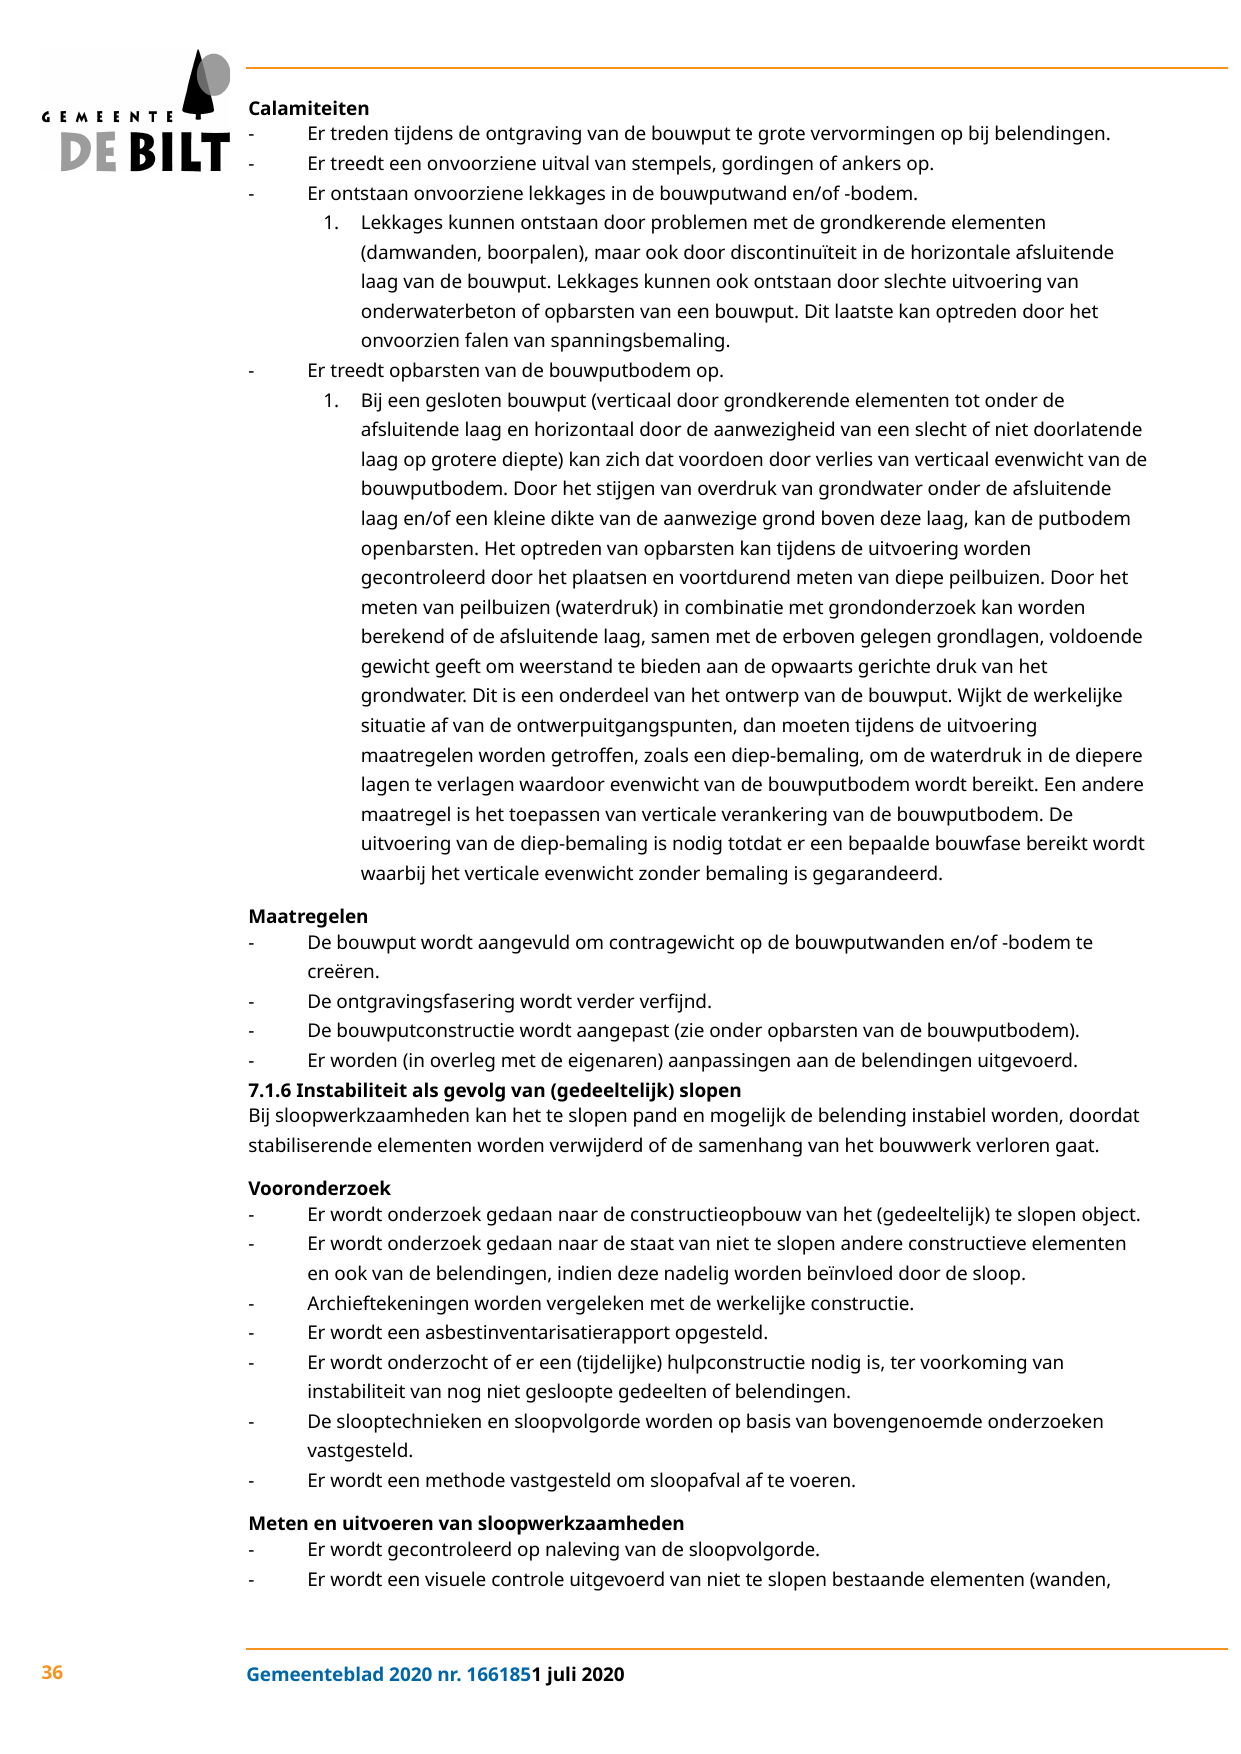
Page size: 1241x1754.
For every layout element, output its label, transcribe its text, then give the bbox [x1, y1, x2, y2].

text Calamiteiten [248, 95, 1152, 121]
list De ontgravingsfasering wordt verder verfijnd. [248, 988, 1152, 1014]
list De bouwputconstructie wordt aangepast (zie onder opbarsten van de bouwputbodem). [248, 1018, 1152, 1043]
list Er treedt opbarsten van de bouwputbodem op. [248, 357, 1152, 383]
list Er treden tijdens de ontgraving van de bouwput te grote vervormingen op bij belendingen. [248, 121, 1152, 146]
list De bouwput wordt aangevuld om contragewicht op de bouwputwanden en/of -bodem te creëren. [248, 929, 1152, 984]
list Er wordt een asbestinventarisatierapport opgesteld. [248, 1319, 1152, 1345]
text Maatregelen [248, 903, 1152, 929]
list Lekkages kunnen ontstaan door problemen met de grondkerende elementen (damwanden, boorpalen), maar ook door discontinuïteit in de horizontale afsluitende laag van de bouwput. Lekkages kunnen ook ontstaan door slechte uitvoering van onderwaterbeton of opbarsten van een bouwput. Dit laatste kan optreden door het onvoorzien falen van spanningsbemaling. [323, 209, 1152, 353]
list Er wordt onderzocht of er een (tijdelijke) hulpconstructie nodig is, ter voorkoming van instabiliteit van nog niet gesloopte gedeelten of belendingen. [248, 1349, 1152, 1404]
list Er wordt een methode vastgesteld om sloopafval af te voeren. [248, 1467, 1152, 1493]
list De slooptechnieken en sloopvolgorde worden op basis van bovengenoemde onderzoeken vastgesteld. [248, 1408, 1152, 1463]
list Er wordt onderzoek gedaan naar de constructieopbouw van het (gedeeltelijk) te slopen object. [248, 1201, 1152, 1227]
text Meten en uitvoeren van sloopwerkzaamheden [248, 1510, 1152, 1536]
list Bij een gesloten bouwput (verticaal door grondkerende elementen tot onder de afsluitende laag en horizontaal door de aanwezigheid van een slecht of niet doorlatende laag op grotere diepte) kan zich dat voordoen door verlies van verticaal evenwicht van de bouwputbodem. Door het stijgen van overdruk van grondwater onder de afsluitende laag en/of een kleine dikte van de aanwezige grond boven deze laag, kan de putbodem openbarsten. Het optreden van opbarsten kan tijdens de uitvoering worden gecontroleerd door het plaatsen en voortdurend meten van diepe peilbuizen. Door het meten van peilbuizen (waterdruk) in combinatie met grondonderzoek kan worden berekend of de afsluitende laag, samen met de erboven gelegen grondlagen, voldoende gewicht geeft om weerstand te bieden aan de opwaarts gerichte druk van het grondwater. Dit is een onderdeel van het ontwerp van de bouwput. Wijkt de werkelijke situatie af van de ontwerpuitgangspunten, dan moeten tijdens de uitvoering maatregelen worden getroffen, zoals een diep-bemaling, om de waterdruk in de diepere lagen te verlagen waardoor evenwicht van de bouwputbodem wordt bereikt. Een andere maatregel is het toepassen van verticale verankering van de bouwputbodem. De uitvoering van de diep-bemaling is nodig totdat er een bepaalde bouwfase bereikt wordt waarbij het verticale evenwicht zonder bemaling is gegarandeerd. [323, 387, 1152, 886]
list Er wordt een visuele controle uitgevoerd van niet te slopen bestaande elementen (wanden, [248, 1566, 1152, 1591]
text Bij sloopwerkzaamheden kan het te slopen pand en mogelijk de belending instabiel worden, doordat stabiliserende elementen worden verwijderd of de samenhang van het bouwwerk verloren gaat. [248, 1103, 1152, 1158]
list Er wordt onderzoek gedaan naar de staat van niet te slopen andere constructieve elementen en ook van de belendingen, indien deze nadelig worden beïnvloed door de sloop. [248, 1231, 1152, 1286]
list Er ontstaan onvoorziene lekkages in de bouwputwand en/of -bodem. [248, 180, 1152, 205]
list Er treedt een onvoorziene uitval van stempels, gordingen of ankers op. [248, 150, 1152, 176]
picture [41, 47, 231, 172]
text 7.1.6 Instabiliteit als gevolg van (gedeeltelijk) slopen [248, 1077, 1152, 1103]
list Er wordt gecontroleerd op naleving van de sloopvolgorde. [248, 1536, 1152, 1562]
text Vooronderzoek [248, 1175, 1152, 1201]
list Er worden (in overleg met de eigenaren) aanpassingen aan de belendingen uitgevoerd. [248, 1047, 1152, 1073]
list Archieftekeningen worden vergeleken met de werkelijke constructie. [248, 1290, 1152, 1316]
